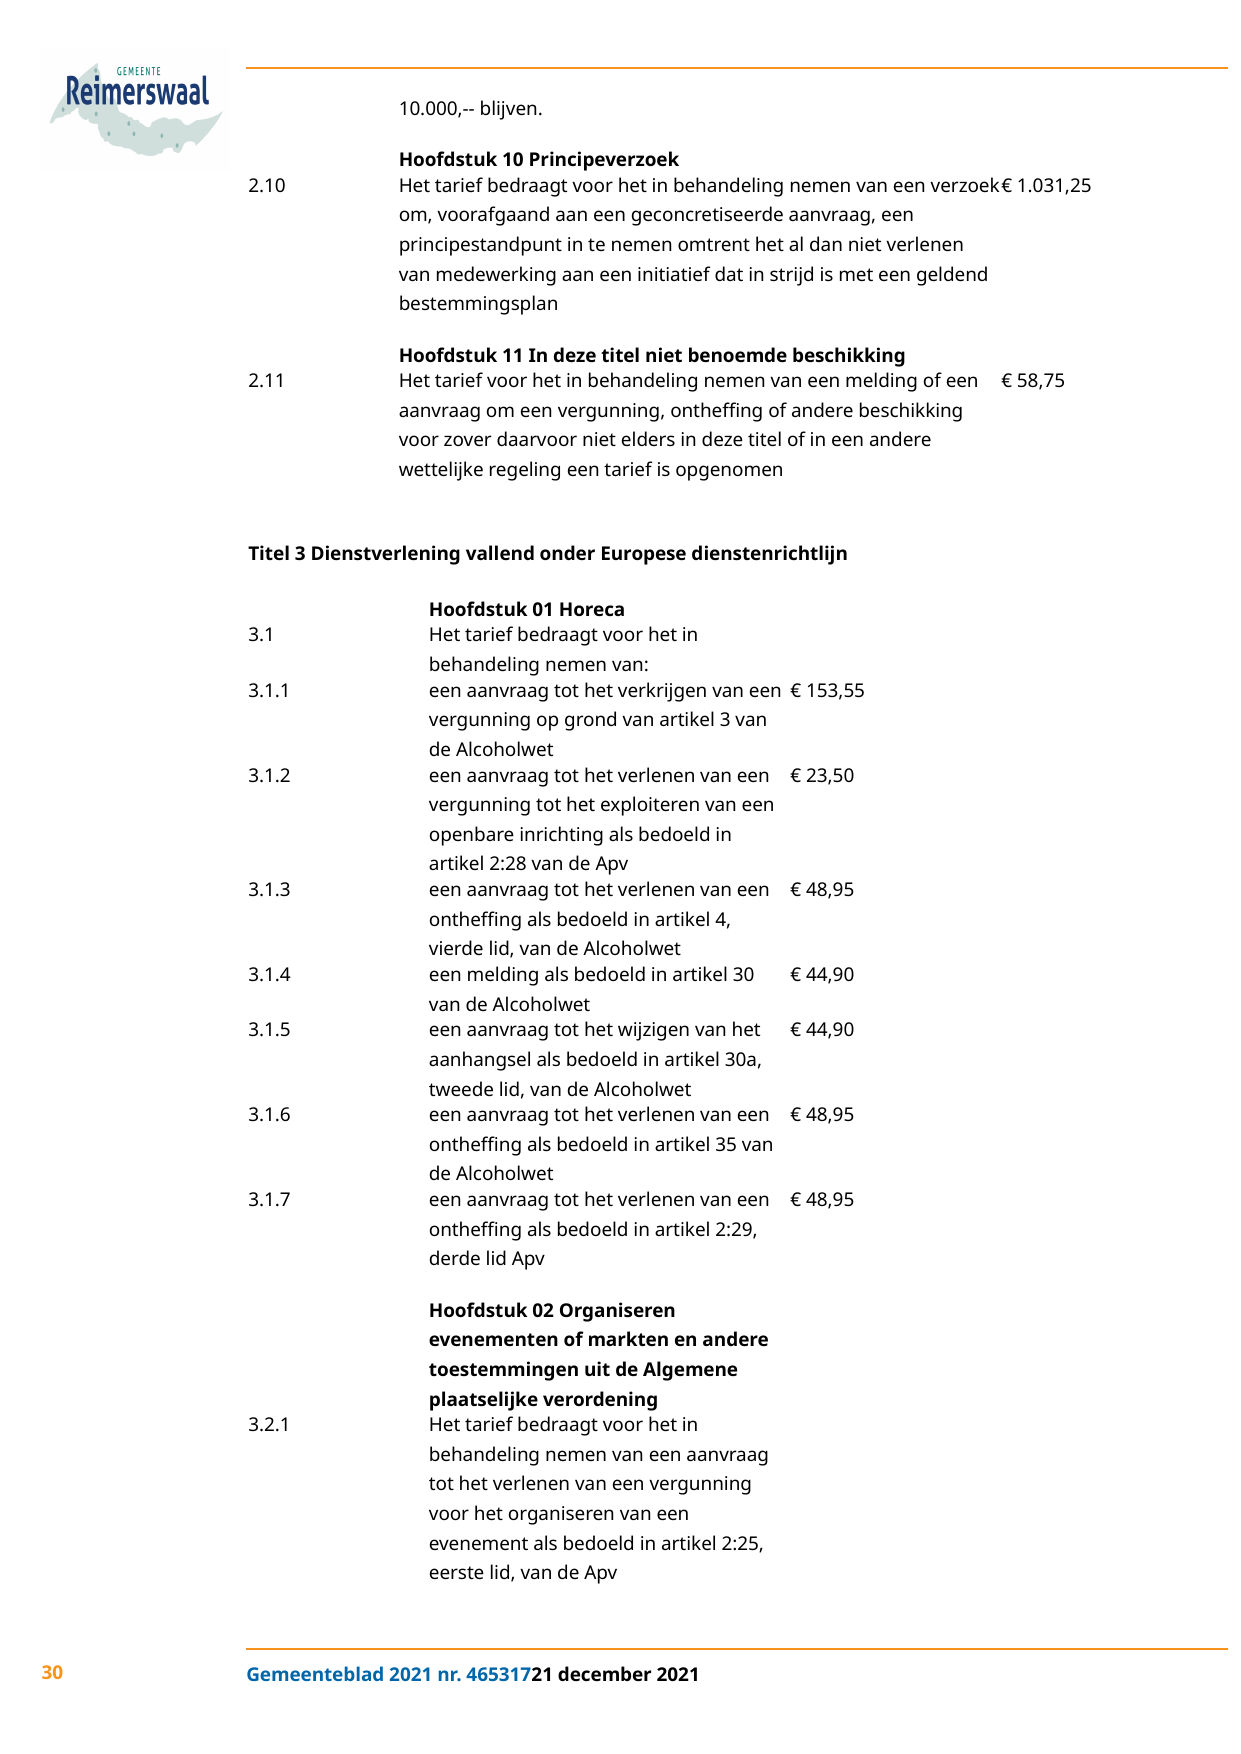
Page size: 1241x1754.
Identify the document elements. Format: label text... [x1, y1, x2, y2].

table_header [248, 570, 429, 596]
table_cell [1001, 316, 1152, 342]
table_cell [790, 596, 1152, 622]
table_header [429, 570, 790, 596]
table_cell een melding als bedoeld in artikel 30 van de Alcoholwet [429, 961, 790, 1017]
table_cell [399, 316, 1001, 342]
table_cell [248, 342, 398, 367]
table_cell [1001, 146, 1152, 172]
table_cell [248, 1297, 429, 1411]
table_cell [1001, 95, 1152, 121]
table_cell [248, 95, 398, 121]
table_cell Hoofdstuk 10 Principeverzoek [399, 146, 1001, 172]
table_cell € 48,95 [790, 876, 1152, 961]
table_cell [1001, 482, 1152, 508]
table_cell [248, 482, 398, 508]
table_cell [248, 146, 398, 172]
table_cell [248, 1271, 429, 1297]
table_cell € 48,95 [790, 1186, 1152, 1271]
table_cell Het tarief bedraagt voor het in behandeling nemen van: [429, 622, 790, 677]
table_cell Het tarief voor het in behandeling nemen van een melding of een aanvraag om een vergunning, ontheffing of andere beschikking voor zover daarvoor niet elders in deze titel of in een andere wettelijke regeling een tarief is opgenomen [399, 368, 1001, 482]
table_cell Het tarief bedraagt voor het in behandeling nemen van een aanvraag tot het verlenen van een vergunning voor het organiseren van een evenement als bedoeld in artikel 2:25, eerste lid, van de Apv [429, 1411, 790, 1585]
table_cell 3.1.4 [248, 961, 429, 1017]
text Titel 3 Dienstverlening vallend onder Europese dienstenrichtlijn [248, 541, 1152, 566]
table_cell 3.1.1 [248, 677, 429, 762]
table_cell € 23,50 [790, 762, 1152, 876]
table_cell [399, 482, 1001, 508]
table_cell 2.10 [248, 172, 398, 316]
table_cell [790, 1297, 1152, 1411]
picture [41, 47, 231, 172]
table_cell € 58,75 [1001, 368, 1152, 482]
table_cell Hoofdstuk 02 Organiseren evenementen of markten en andere toestemmingen uit de Algemene plaatselijke verordening [429, 1297, 790, 1411]
table_cell [248, 596, 429, 622]
table_cell een aanvraag tot het verlenen van een ontheffing als bedoeld in artikel 35 van de Alcoholwet [429, 1101, 790, 1186]
table_cell [790, 1271, 1152, 1297]
table_cell Hoofdstuk 11 In deze titel niet benoemde beschikking [399, 342, 1001, 367]
table_cell een aanvraag tot het wijzigen van het aanhangsel als bedoeld in artikel 30a, tweede lid, van de Alcoholwet [429, 1017, 790, 1101]
table_cell 3.1.2 [248, 762, 429, 876]
table_cell € 44,90 [790, 1017, 1152, 1101]
table_cell een aanvraag tot het verlenen van een ontheffing als bedoeld in artikel 4, vierde lid, van de Alcoholwet [429, 876, 790, 961]
table_cell een aanvraag tot het verkrijgen van een vergunning op grond van artikel 3 van de Alcoholwet [429, 677, 790, 762]
table_cell [790, 622, 1152, 677]
table_cell [248, 316, 398, 342]
table_cell € 44,90 [790, 961, 1152, 1017]
table_cell Hoofdstuk 01 Horeca [429, 596, 790, 622]
table_cell een aanvraag tot het verlenen van een vergunning tot het exploiteren van een openbare inrichting als bedoeld in artikel 2:28 van de Apv [429, 762, 790, 876]
table_cell 3.1.6 [248, 1101, 429, 1186]
table_cell 3.1 [248, 622, 429, 677]
table_cell [790, 1411, 1152, 1585]
table_cell 2.11 [248, 368, 398, 482]
table_cell [1001, 121, 1152, 146]
table_cell 3.1.3 [248, 876, 429, 961]
table_cell 3.1.5 [248, 1017, 429, 1101]
table_cell 3.1.7 [248, 1186, 429, 1271]
table_cell een aanvraag tot het verlenen van een ontheffing als bedoeld in artikel 2:29, derde lid Apv [429, 1186, 790, 1271]
table_cell € 48,95 [790, 1101, 1152, 1186]
table_cell [399, 121, 1001, 146]
table_cell € 1.031,25 [1001, 172, 1152, 316]
table_cell [1001, 342, 1152, 367]
table_cell [248, 121, 398, 146]
table_header [790, 570, 1152, 596]
table_cell Het tarief bedraagt voor het in behandeling nemen van een verzoek om, voorafgaand aan een geconcretiseerde aanvraag, een principestandpunt in te nemen omtrent het al dan niet verlenen van medewerking aan een initiatief dat in strijd is met een geldend bestemmingsplan [399, 172, 1001, 316]
table_cell 10.000,-- blijven. [399, 95, 1001, 121]
table_cell 3.2.1 [248, 1411, 429, 1585]
table_cell [429, 1271, 790, 1297]
table_cell € 153,55 [790, 677, 1152, 762]
